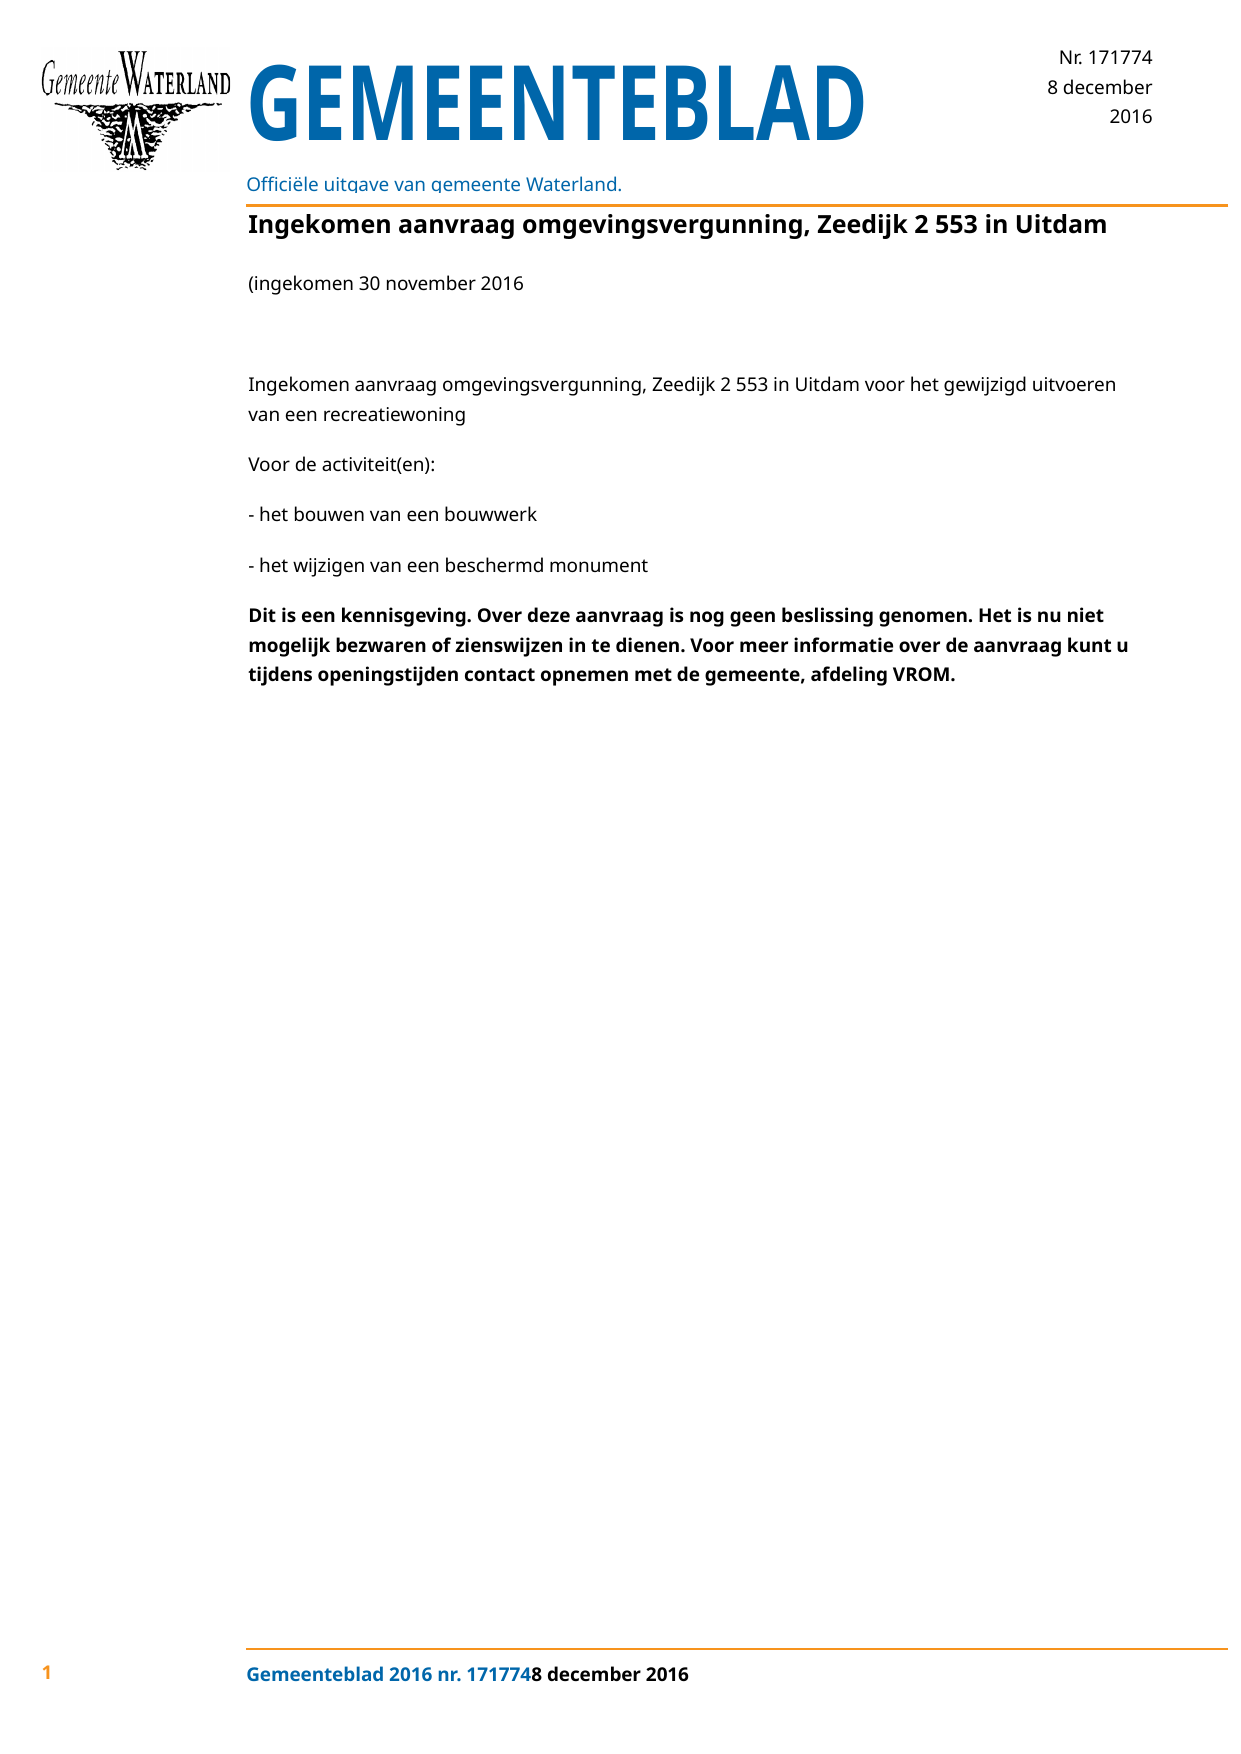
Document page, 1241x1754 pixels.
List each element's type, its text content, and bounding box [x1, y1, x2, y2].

text - het bouwen van een bouwwerk [248, 502, 1152, 527]
text - het wijzigen van een beschermd monument [248, 552, 1152, 578]
text Ingekomen aanvraag omgevingsvergunning, Zeedijk 2 553 in Uitdam voor het gewijzigd uitvoeren van een recreatiewoning [248, 371, 1152, 426]
text Voor de activiteit(en): [248, 451, 1152, 477]
picture [41, 47, 231, 172]
text Dit is een kennisgeving. Over deze aanvraag is nog geen beslissing genomen. Het is nu niet mogelijk bezwaren of zienswijzen in te dienen. Voor meer informatie over de aanvraag kunt u tijdens openingstijden contact opnemen met de gemeente, afdeling VROM. [248, 602, 1152, 687]
text Ingekomen aanvraag omgevingsvergunning, Zeedijk 2 553 in Uitdam [248, 207, 1152, 241]
text (ingekomen 30 november 2016 [248, 270, 1152, 296]
